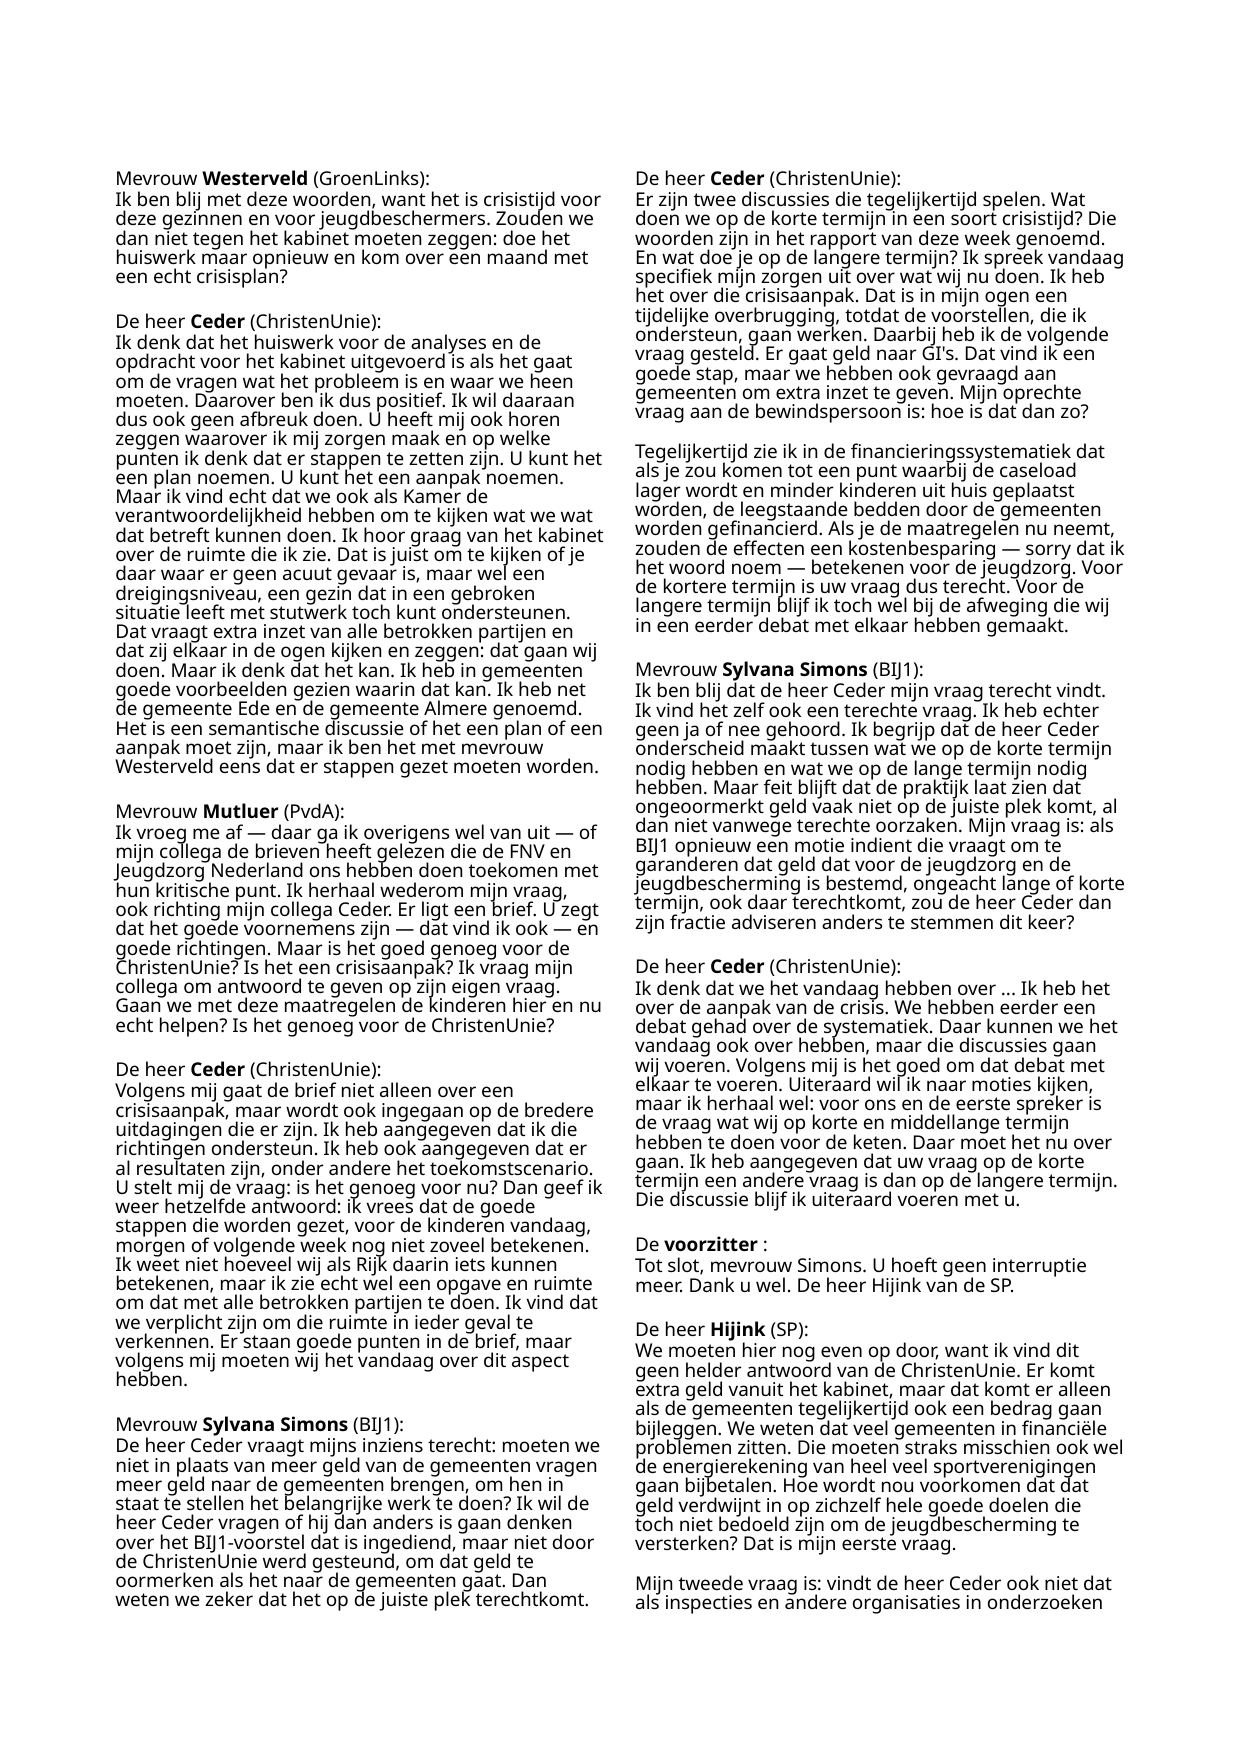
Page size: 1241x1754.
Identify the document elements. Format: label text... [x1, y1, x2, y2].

text Ik vroeg me af — daar ga ik overigens wel van uit — of mijn collega de brieven heeft gelezen die de FNV en Jeugdzorg Nederland ons hebben doen toekomen met hun kritische punt. Ik herhaal wederom mijn vraag, ook richting mijn collega Ceder. Er ligt een brief. U zegt dat het goede voornemens zijn — dat vind ik ook — en goede richtingen. Maar is het goed genoeg voor de ChristenUnie? Is het een crisisaanpak? Ik vraag mijn collega om antwoord te geven op zijn eigen vraag. Gaan we met deze maatregelen de kinderen hier en nu echt helpen? Is het genoeg voor de ChristenUnie? [115, 824, 605, 1036]
text Ik ben blij dat de heer Ceder mijn vraag terecht vindt. Ik vind het zelf ook een terechte vraag. Ik heb echter geen ja of nee gehoord. Ik begrijp dat de heer Ceder onderscheid maakt tussen wat we op de korte termijn nodig hebben en wat we op de lange termijn nodig hebben. Maar feit blijft dat de praktijk laat zien dat ongeoormerkt geld vaak niet op de juiste plek komt, al dan niet vanwege terechte oorzaken. Mijn vraag is: als BIJ1 opnieuw een motie indient die vraagt om te garanderen dat geld dat voor de jeugdzorg en de jeugdbescherming is bestemd, ongeacht lange of korte termijn, ook daar terechtkomt, zou de heer Ceder dan zijn fractie adviseren anders te stemmen dit keer? [635, 682, 1125, 933]
text De heer Ceder (ChristenUnie): [115, 308, 605, 334]
text Volgens mij gaat de brief niet alleen over een crisisaanpak, maar wordt ook ingegaan op de bredere uitdagingen die er zijn. Ik heb aangegeven dat ik die richtingen ondersteun. Ik heb ook aangegeven dat er al resultaten zijn, onder andere het toekomstscenario. U stelt mij de vraag: is het genoeg voor nu? Dan geef ik weer hetzelfde antwoord: ik vrees dat de goede stappen die worden gezet, voor de kinderen vandaag, morgen of volgende week nog niet zoveel betekenen. Ik weet niet hoeveel wij als Rijk daarin iets kunnen betekenen, maar ik zie echt wel een opgave en ruimte om dat met alle betrokken partijen te doen. Ik vind dat we verplicht zijn om die ruimte in ieder geval te verkennen. Er staan goede punten in de brief, maar volgens mij moeten wij het vandaag over dit aspect hebben. [115, 1082, 605, 1391]
text Tegelijkertijd zie ik in de financieringssystematiek dat als je zou komen tot een punt waarbij de caseload lager wordt en minder kinderen uit huis geplaatst worden, de leegstaande bedden door de gemeenten worden gefinancierd. Als je de maatregelen nu neemt, zouden de effecten een kostenbesparing — sorry dat ik het woord noem — betekenen voor de jeugdzorg. Voor de kortere termijn is uw vraag dus terecht. Voor de langere termijn blijf ik toch wel bij de afweging die wij in een eerder debat met elkaar hebben gemaakt. [635, 443, 1125, 636]
text Ik denk dat het huiswerk voor de analyses en de opdracht voor het kabinet uitgevoerd is als het gaat om de vragen wat het probleem is en waar we heen moeten. Daarover ben ik dus positief. Ik wil daaraan dus ook geen afbreuk doen. U heeft mij ook horen zeggen waarover ik mij zorgen maak en op welke punten ik denk dat er stappen te zetten zijn. U kunt het een plan noemen. U kunt het een aanpak noemen. Maar ik vind echt dat we ook als Kamer de verantwoordelijkheid hebben om te kijken wat we wat dat betreft kunnen doen. Ik hoor graag van het kabinet over de ruimte die ik zie. Dat is juist om te kijken of je daar waar er geen acuut gevaar is, maar wel een dreigingsniveau, een gezin dat in een gebroken situatie leeft met stutwerk toch kunt ondersteunen. Dat vraagt extra inzet van alle betrokken partijen en dat zij elkaar in de ogen kijken en zeggen: dat gaan wij doen. Maar ik denk dat het kan. Ik heb in gemeenten goede voorbeelden gezien waarin dat kan. Ik heb net de gemeente Ede en de gemeente Almere genoemd. Het is een semantische discussie of het een plan of een aanpak moet zijn, maar ik ben het met mevrouw Westerveld eens dat er stappen gezet moeten worden. [115, 334, 605, 777]
text De heer Ceder (ChristenUnie): [635, 954, 1125, 979]
text Mijn tweede vraag is: vindt de heer Ceder ook niet dat als inspecties en andere organisaties in onderzoeken [635, 1575, 1125, 1614]
text Mevrouw Sylvana Simons (BIJ1): [635, 657, 1125, 682]
text De heer Hijink (SP): [635, 1317, 1125, 1342]
text De heer Ceder vraagt mijns inziens terecht: moeten we niet in plaats van meer geld van de gemeenten vragen meer geld naar de gemeenten brengen, om hen in staat te stellen het belangrijke werk te doen? Ik wil de heer Ceder vragen of hij dan anders is gaan denken over het BIJ1-voorstel dat is ingediend, maar niet door de ChristenUnie werd gesteund, om dat geld te oormerken als het naar de gemeenten gaat. Dan weten we zeker dat het op de juiste plek terechtkomt. [115, 1437, 605, 1611]
text Mevrouw Westerveld (GroenLinks): [115, 165, 605, 191]
text Tot slot, mevrouw Simons. U hoeft geen interruptie meer. Dank u wel. De heer Hijink van de SP. [635, 1257, 1125, 1296]
text Er zijn twee discussies die tegelijkertijd spelen. Wat doen we op de korte termijn in een soort crisistijd? Die woorden zijn in het rapport van deze week genoemd. En wat doe je op de langere termijn? Ik spreek vandaag specifiek mijn zorgen uit over wat wij nu doen. Ik heb het over die crisisaanpak. Dat is in mijn ogen een tijdelijke overbrugging, totdat de voorstellen, die ik ondersteun, gaan werken. Daarbij heb ik de volgende vraag gesteld. Er gaat geld naar GI's. Dat vind ik een goede stap, maar we hebben ook gevraagd aan gemeenten om extra inzet te geven. Mijn oprechte vraag aan de bewindspersoon is: hoe is dat dan zo? [635, 191, 1125, 422]
text De heer Ceder (ChristenUnie): [635, 165, 1125, 191]
text Mevrouw Sylvana Simons (BIJ1): [115, 1412, 605, 1437]
text De voorzitter : [635, 1232, 1125, 1257]
text Ik ben blij met deze woorden, want het is crisistijd voor deze gezinnen en voor jeugdbeschermers. Zouden we dan niet tegen het kabinet moeten zeggen: doe het huiswerk maar opnieuw en kom over een maand met een echt crisisplan? [115, 191, 605, 287]
text Ik denk dat we het vandaag hebben over ... Ik heb het over de aanpak van de crisis. We hebben eerder een debat gehad over de systematiek. Daar kunnen we het vandaag ook over hebben, maar die discussies gaan wij voeren. Volgens mij is het goed om dat debat met elkaar te voeren. Uiteraard wil ik naar moties kijken, maar ik herhaal wel: voor ons en de eerste spreker is de vraag wat wij op korte en middellange termijn hebben te doen voor de keten. Daar moet het nu over gaan. Ik heb aangegeven dat uw vraag op de korte termijn een andere vraag is dan op de langere termijn. Die discussie blijf ik uiteraard voeren met u. [635, 979, 1125, 1211]
text Mevrouw Mutluer (PvdA): [115, 798, 605, 824]
text De heer Ceder (ChristenUnie): [115, 1057, 605, 1082]
text We moeten hier nog even op door, want ik vind dit geen helder antwoord van de ChristenUnie. Er komt extra geld vanuit het kabinet, maar dat komt er alleen als de gemeenten tegelijkertijd ook een bedrag gaan bijleggen. We weten dat veel gemeenten in financiële problemen zitten. Die moeten straks misschien ook wel de energierekening van heel veel sportverenigingen gaan bijbetalen. Hoe wordt nou voorkomen dat dat geld verdwijnt in op zichzelf hele goede doelen die toch niet bedoeld zijn om de jeugdbescherming te versterken? Dat is mijn eerste vraag. [635, 1342, 1125, 1554]
